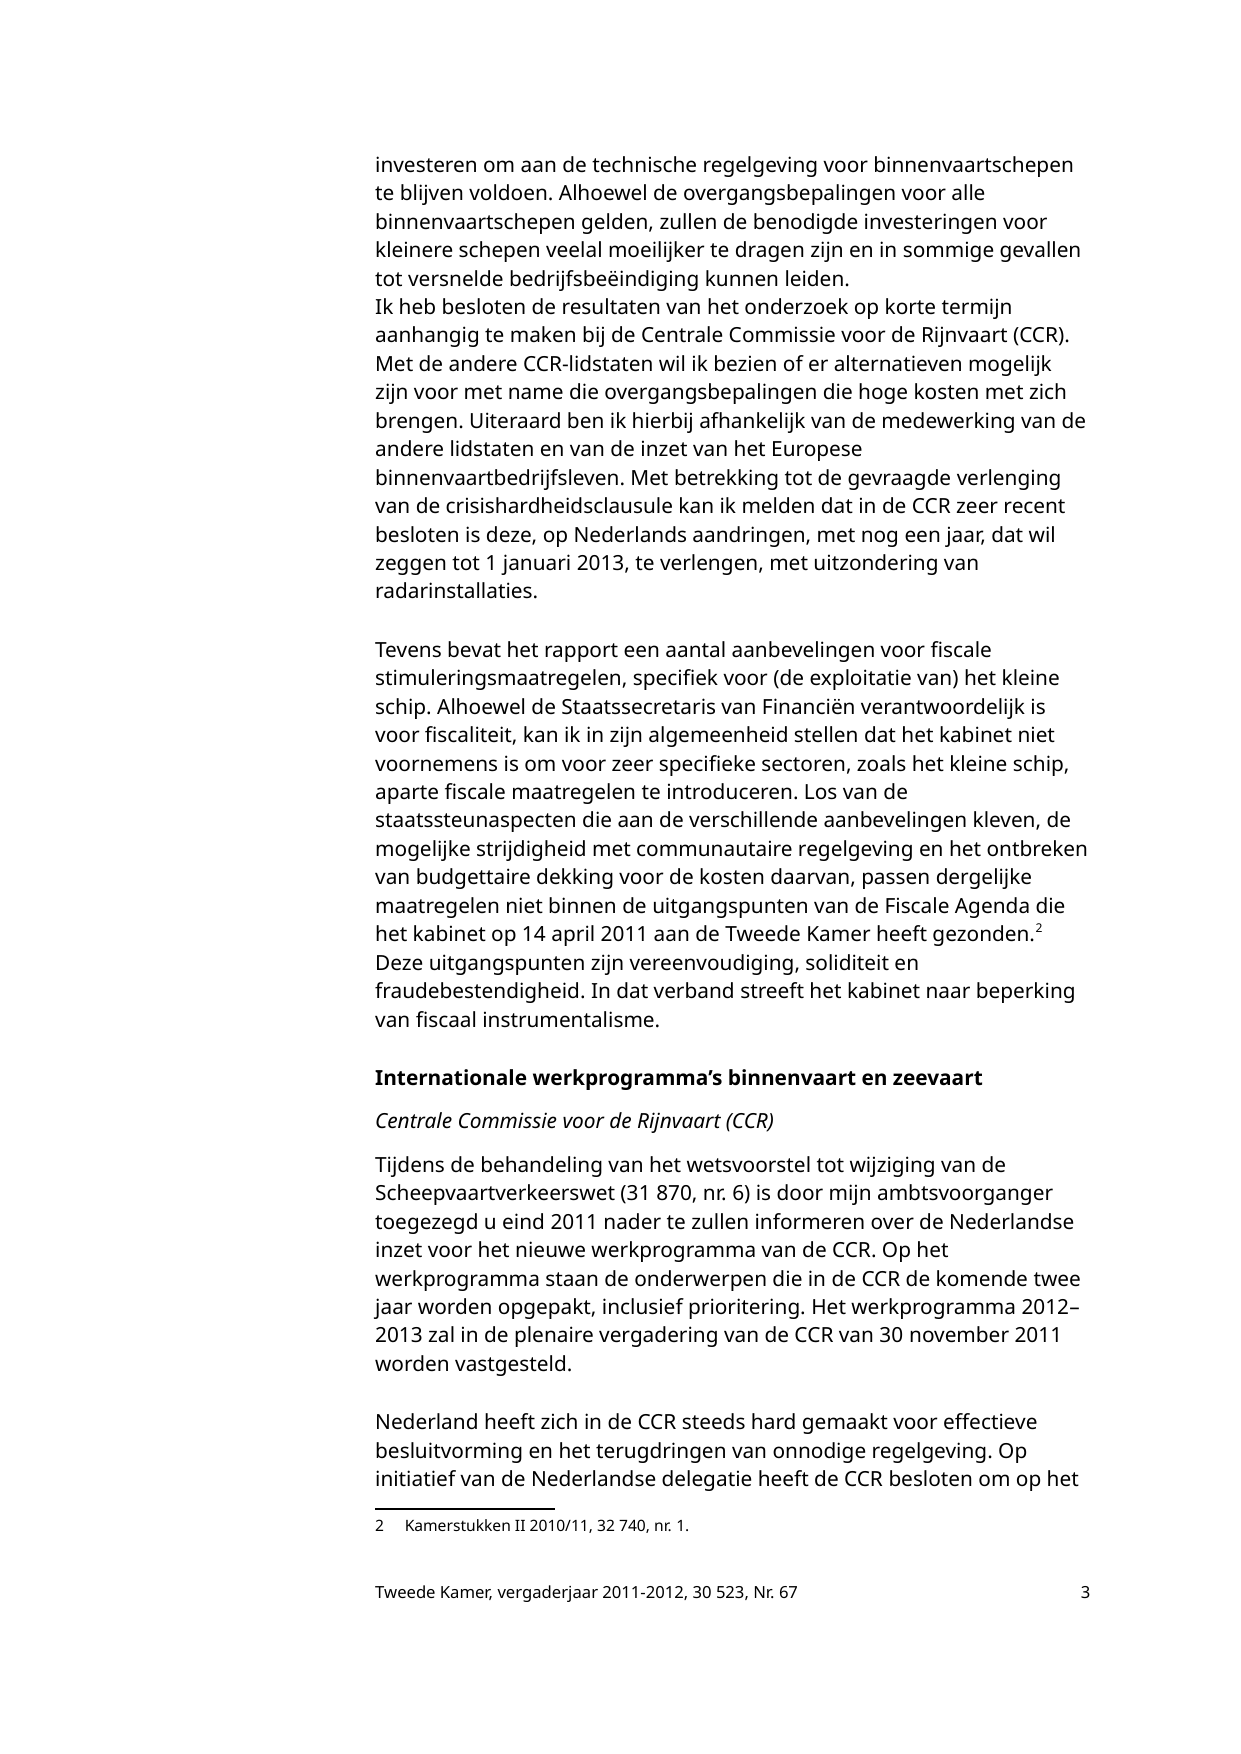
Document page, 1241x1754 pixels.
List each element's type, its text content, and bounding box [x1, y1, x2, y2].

text investeren om aan de technische regelgeving voor binnenvaartschepen te blijven voldoen. Alhoewel de overgangsbepalingen voor alle binnenvaartschepen gelden, zullen de benodigde investeringen voor kleinere schepen veelal moeilijker te dragen zijn en in sommige gevallen tot versnelde bedrijfsbeëindiging kunnen leiden. [375, 150, 1090, 292]
text Nederland heeft zich in de CCR steeds hard gemaakt voor effectieve besluitvorming en het terugdringen van onnodige regelgeving. Op initiatief van de Nederlandse delegatie heeft de CCR besloten om op het [375, 1407, 1090, 1493]
text Tijdens de behandeling van het wetsvoorstel tot wijziging van de Scheepvaartverkeerswet (31 870, nr. 6) is door mijn ambtsvoorganger toegezegd u eind 2011 nader te zullen informeren over de Nederlandse inzet voor het nieuwe werkprogramma van de CCR. Op het werkprogramma staan de onderwerpen die in de CCR de komende twee jaar worden opgepakt, inclusief prioritering. Het werkprogramma 2012–2013 zal in de plenaire vergadering van de CCR van 30 november 2011 worden vastgesteld. [375, 1150, 1090, 1377]
text Internationale werkprogramma’s binnenvaart en zeevaart [375, 1063, 1090, 1092]
text Ik heb besloten de resultaten van het onderzoek op korte termijn aanhangig te maken bij de Centrale Commissie voor de Rijnvaart (CCR). Met de andere CCR-lidstaten wil ik bezien of er alternatieven mogelijk zijn voor met name die overgangsbepalingen die hoge kosten met zich brengen. Uiteraard ben ik hierbij afhankelijk van de medewerking van de andere lidstaten en van de inzet van het Europese binnenvaartbedrijfsleven. Met betrekking tot de gevraagde verlenging van de crisishardheidsclausule kan ik melden dat in de CCR zeer recent besloten is deze, op Nederlands aandringen, met nog een jaar, dat wil zeggen tot 1 januari 2013, te verlengen, met uitzondering van radarinstallaties. [375, 292, 1090, 605]
text Centrale Commissie voor de Rijnvaart (CCR) [375, 1107, 1090, 1135]
text Kamerstukken II 2010/11, 32 740, nr. 1. [375, 1508, 1090, 1536]
text Tevens bevat het rapport een aantal aanbevelingen voor fiscale stimuleringsmaatregelen, specifiek voor (de exploitatie van) het kleine schip. Alhoewel de Staatssecretaris van Financiën verantwoordelijk is voor fiscaliteit, kan ik in zijn algemeenheid stellen dat het kabinet niet voornemens is om voor zeer specifieke sectoren, zoals het kleine schip, aparte fiscale maatregelen te introduceren. Los van de staatssteunaspecten die aan de verschillende aanbevelingen kleven, de mogelijke strijdigheid met communautaire regelgeving en het ontbreken van budgettaire dekking voor de kosten daarvan, passen dergelijke maatregelen niet binnen de uitgangspunten van de Fiscale Agenda die het kabinet op 14 april 2011 aan de Tweede Kamer heeft gezonden. Deze uitgangspunten zijn vereenvoudiging, soliditeit en fraudebestendigheid. In dat verband streeft het kabinet naar beperking van fiscaal instrumentalisme. [375, 635, 1090, 1033]
